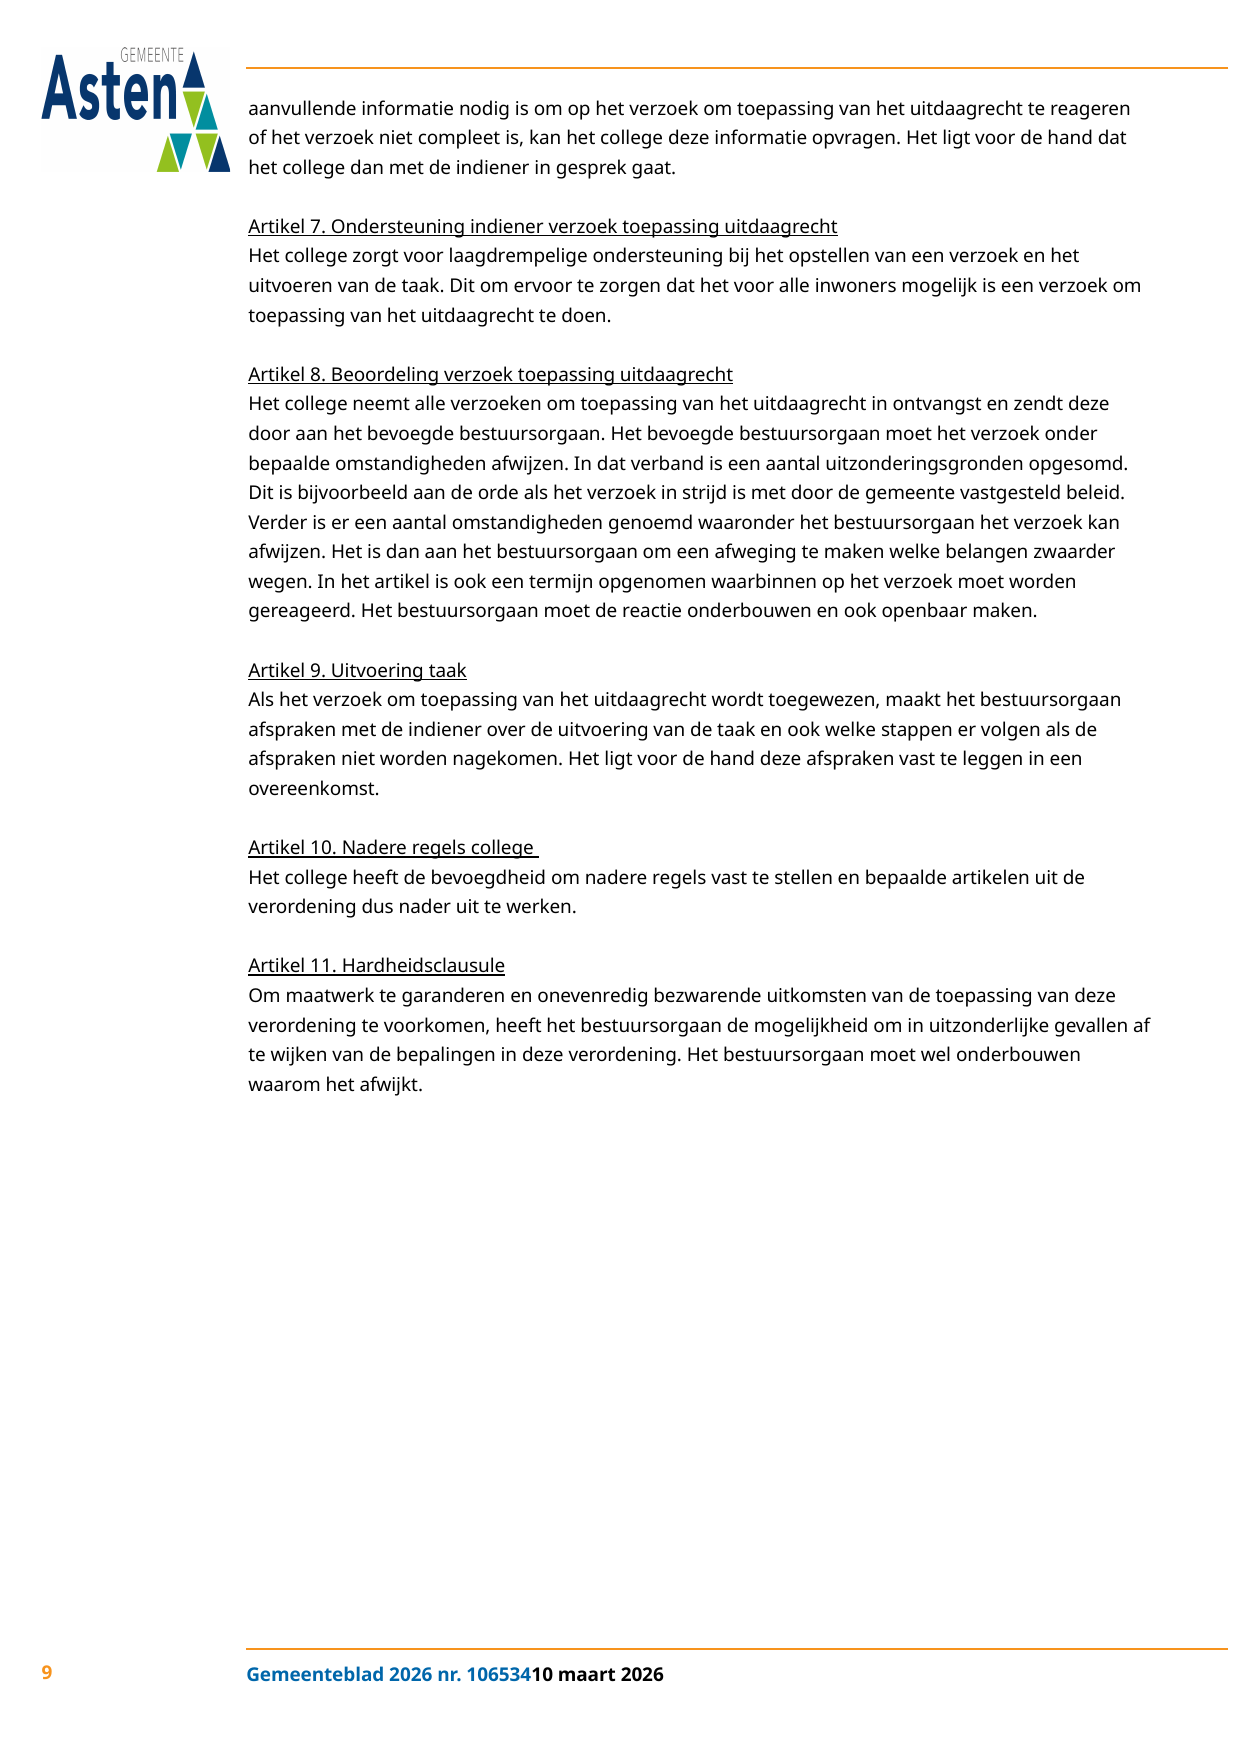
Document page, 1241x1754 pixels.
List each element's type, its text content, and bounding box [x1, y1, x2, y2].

text aanvullende informatie nodig is om op het verzoek om toepassing van het uitdaagrecht te reageren of het verzoek niet compleet is, kan het college deze informatie opvragen. Het ligt voor de hand dat het college dan met de indiener in gesprek gaat. [248, 95, 1152, 180]
text Artikel 8. Beoordeling verzoek toepassing uitdaagrecht [248, 361, 1152, 387]
picture [41, 47, 231, 172]
text Als het verzoek om toepassing van het uitdaagrecht wordt toegewezen, maakt het bestuursorgaan afspraken met de indiener over de uitvoering van de taak en ook welke stappen er volgen als de afspraken niet worden nagekomen. Het ligt voor de hand deze afspraken vast te leggen in een overeenkomst. [248, 686, 1152, 801]
text Het college neemt alle verzoeken om toepassing van het uitdaagrecht in ontvangst en zendt deze door aan het bevoegde bestuursorgaan. Het bevoegde bestuursorgaan moet het verzoek onder bepaalde omstandigheden afwijzen. In dat verband is een aantal uitzonderingsgronden opgesomd. Dit is bijvoorbeeld aan de orde als het verzoek in strijd is met door de gemeente vastgesteld beleid. Verder is er een aantal omstandigheden genoemd waaronder het bestuursorgaan het verzoek kan afwijzen. Het is dan aan het bestuursorgaan om een afweging te maken welke belangen zwaarder wegen. In het artikel is ook een termijn opgenomen waarbinnen op het verzoek moet worden gereageerd. Het bestuursorgaan moet de reactie onderbouwen en ook openbaar maken. [248, 391, 1152, 623]
text Artikel 9. Uitvoering taak [248, 657, 1152, 683]
text Artikel 7. Ondersteuning indiener verzoek toepassing uitdaagrecht [248, 213, 1152, 239]
text Artikel 10. Nadere regels college [248, 834, 1152, 860]
text Het college zorgt voor laagdrempelige ondersteuning bij het opstellen van een verzoek en het uitvoeren van de taak. Dit om ervoor te zorgen dat het voor alle inwoners mogelijk is een verzoek om toepassing van het uitdaagrecht te doen. [248, 243, 1152, 328]
text Het college heeft de bevoegdheid om nadere regels vast te stellen en bepaalde artikelen uit de verordening dus nader uit te werken. [248, 864, 1152, 919]
text Om maatwerk te garanderen en onevenredig bezwarende uitkomsten van de toepassing van deze verordening te voorkomen, heeft het bestuursorgaan de mogelijkheid om in uitzonderlijke gevallen af te wijken van de bepalingen in deze verordening. Het bestuursorgaan moet wel onderbouwen waarom het afwijkt. [248, 982, 1152, 1097]
text Artikel 11. Hardheidsclausule [248, 953, 1152, 978]
